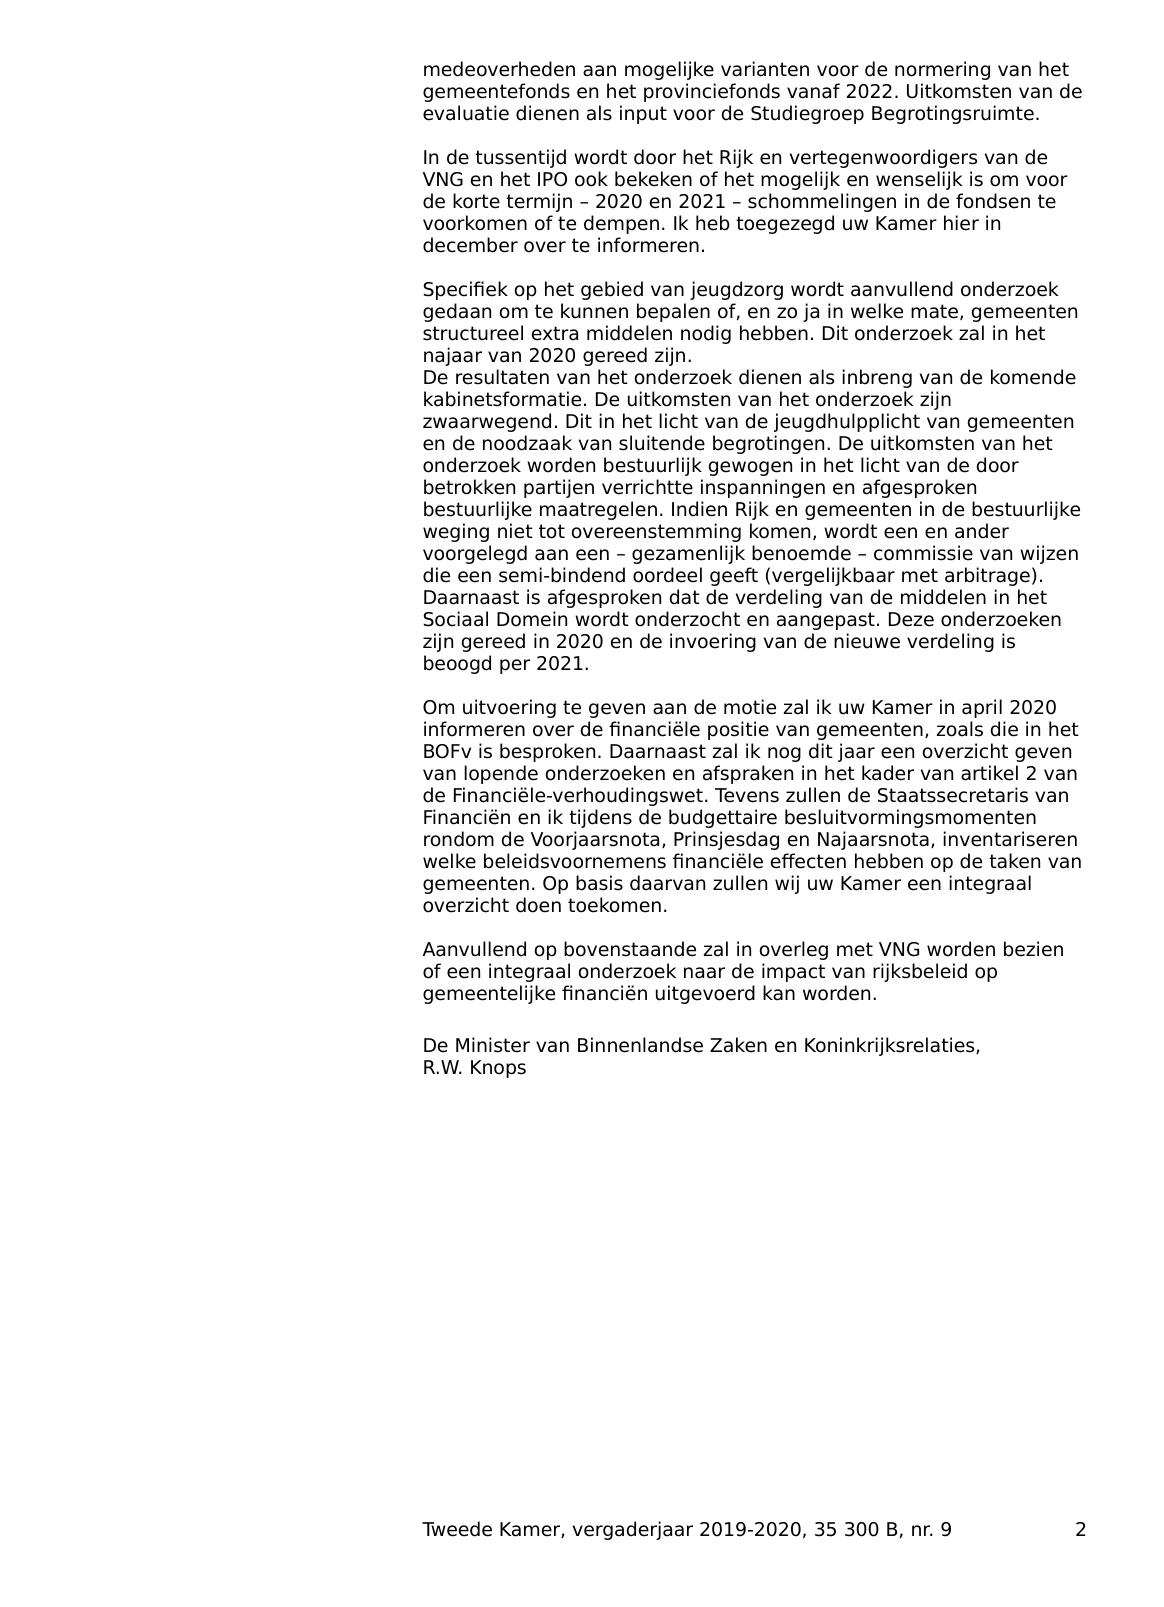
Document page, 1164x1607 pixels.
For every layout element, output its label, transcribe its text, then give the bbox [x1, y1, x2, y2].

text Daarnaast is afgesproken dat de verdeling van de middelen in het Sociaal Domein wordt onderzocht en aangepast. Deze onderzoeken zijn gereed in 2020 en de invoering van de nieuwe verdeling is beoogd per 2021. [422, 587, 1087, 675]
text Om uitvoering te geven aan de motie zal ik uw Kamer in april 2020 informeren over de financiële positie van gemeenten, zoals die in het BOFv is besproken. Daarnaast zal ik nog dit jaar een overzicht geven van lopende onderzoeken en afspraken in het kader van artikel 2 van de Financiële-verhoudingswet. Tevens zullen de Staatssecretaris van Financiën en ik tijdens de budgettaire besluitvormingsmomenten rondom de Voorjaarsnota, Prinsjesdag en Najaarsnota, inventariseren welke beleidsvoornemens financiële effecten hebben op de taken van gemeenten. Op basis daarvan zullen wij uw Kamer een integraal overzicht doen toekomen. [422, 697, 1087, 917]
text Aanvullend op bovenstaande zal in overleg met VNG worden bezien of een integraal onderzoek naar de impact van rijksbeleid op gemeentelijke financiën uitgevoerd kan worden. [422, 939, 1087, 1005]
text medeoverheden aan mogelijke varianten voor de normering van het gemeentefonds en het provinciefonds vanaf 2022. Uitkomsten van de evaluatie dienen als input voor de Studiegroep Begrotingsruimte. [422, 59, 1087, 125]
text De Minister van Binnenlandse Zaken en Koninkrijksrelaties, R.W. Knops [422, 1035, 1087, 1079]
text In de tussentijd wordt door het Rijk en vertegenwoordigers van de VNG en het IPO ook bekeken of het mogelijk en wenselijk is om voor de korte termijn – 2020 en 2021 – schommelingen in de fondsen te voorkomen of te dempen. Ik heb toegezegd uw Kamer hier in december over te informeren. [422, 147, 1087, 257]
text Specifiek op het gebied van jeugdzorg wordt aanvullend onderzoek gedaan om te kunnen bepalen of, en zo ja in welke mate, gemeenten structureel extra middelen nodig hebben. Dit onderzoek zal in het najaar van 2020 gereed zijn. [422, 279, 1087, 367]
text De resultaten van het onderzoek dienen als inbreng van de komende kabinetsformatie. De uitkomsten van het onderzoek zijn zwaarwegend. Dit in het licht van de jeugdhulpplicht van gemeenten en de noodzaak van sluitende begrotingen. De uitkomsten van het onderzoek worden bestuurlijk gewogen in het licht van de door betrokken partijen verrichtte inspanningen en afgesproken bestuurlijke maatregelen. Indien Rijk en gemeenten in de bestuurlijke weging niet tot overeenstemming komen, wordt een en ander voorgelegd aan een – gezamenlijk benoemde – commissie van wijzen die een semi-bindend oordeel geeft (vergelijkbaar met arbitrage). [422, 367, 1087, 587]
